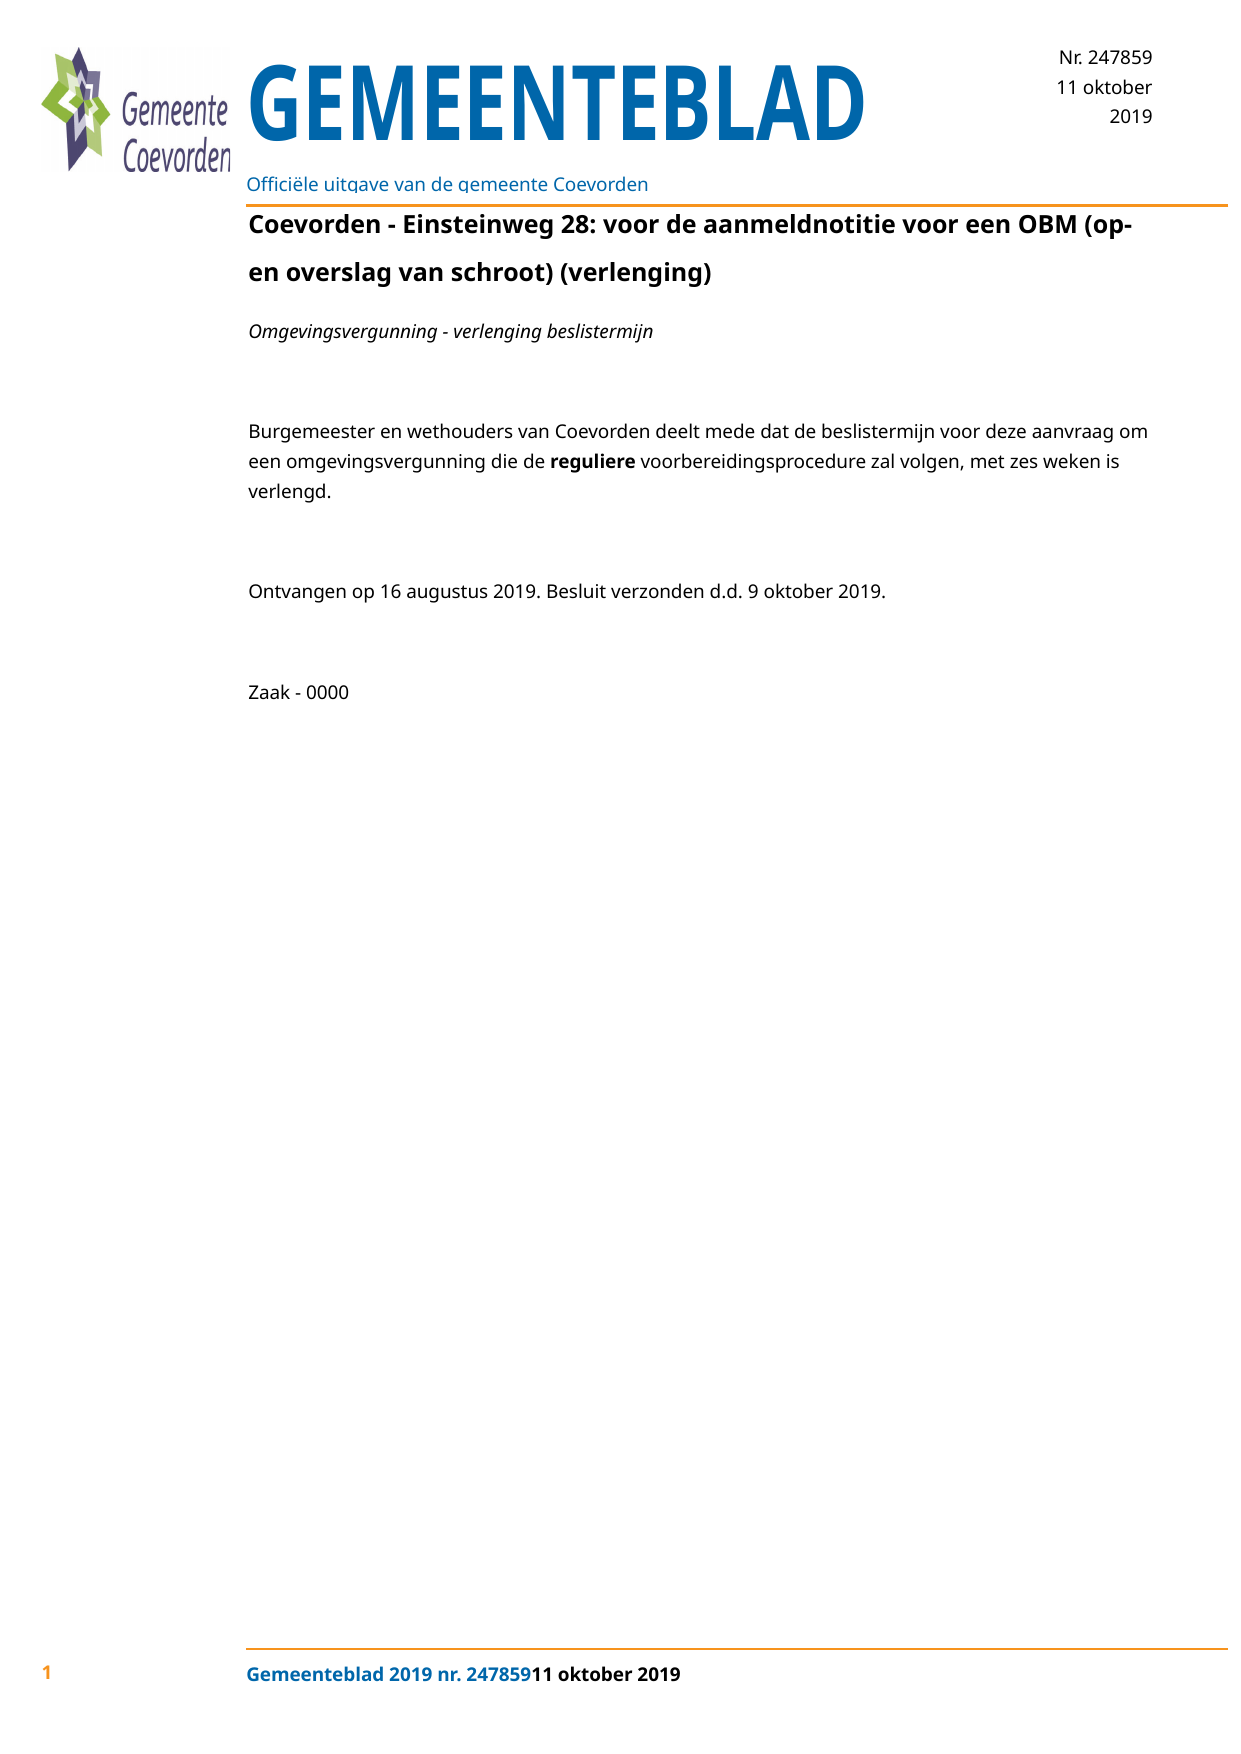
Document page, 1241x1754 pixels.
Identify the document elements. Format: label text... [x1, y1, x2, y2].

text Burgemeester en wethouders van Coevorden deelt mede dat de beslistermijn voor deze aanvraag om een omgevingsvergunning die de reguliere voorbereidingsprocedure zal volgen, met zes weken is verlengd. [248, 419, 1152, 504]
text Coevorden - Einsteinweg 28: voor de aanmeldnotitie voor een OBM (op- en overslag van schroot) (verlenging) [248, 207, 1152, 288]
picture [41, 47, 231, 172]
text Zaak - 0000 [248, 679, 1152, 705]
text Ontvangen op 16 augustus 2019. Besluit verzonden d.d. 9 oktober 2019. [248, 579, 1152, 604]
text Omgevingsvergunning - verlenging beslistermijn [248, 318, 1152, 344]
